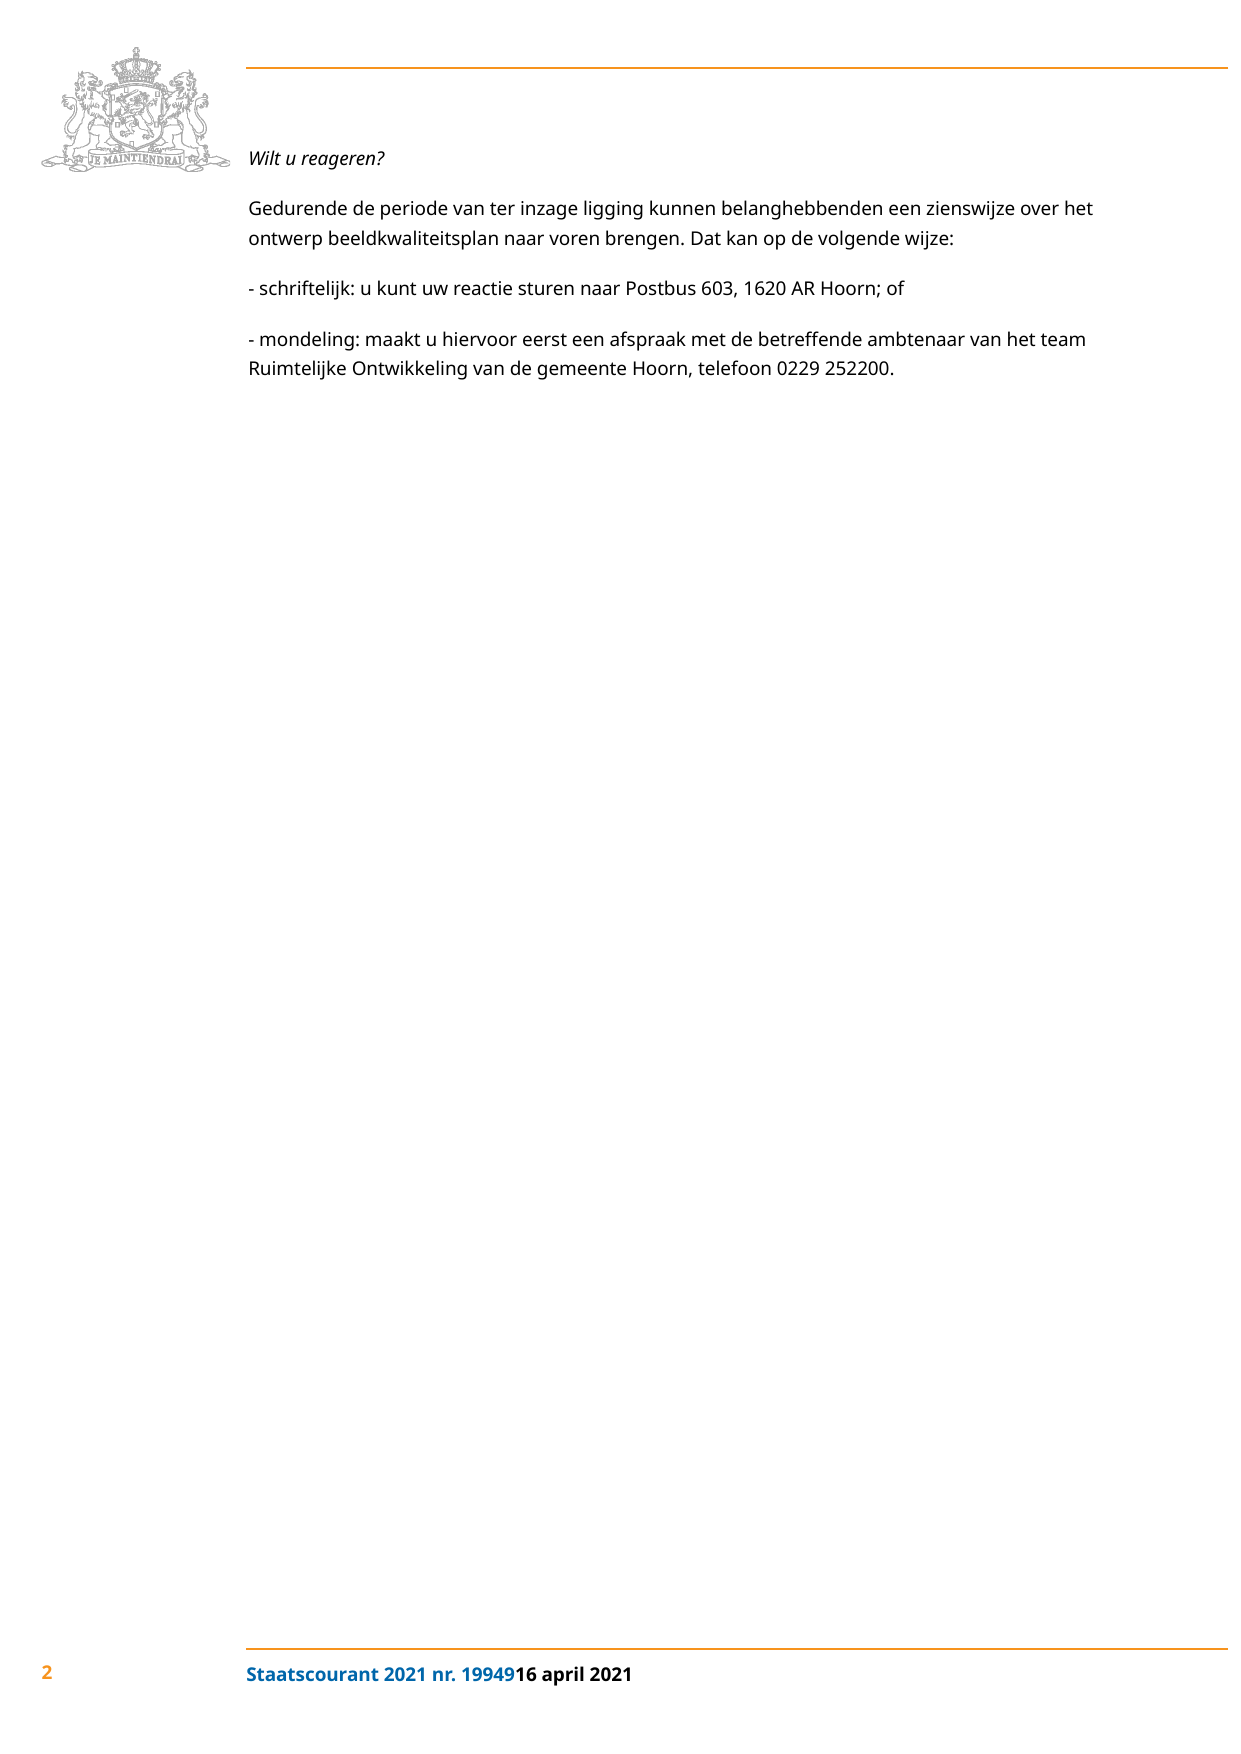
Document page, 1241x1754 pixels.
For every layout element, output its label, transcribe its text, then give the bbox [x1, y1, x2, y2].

text Wilt u reageren? [248, 145, 1152, 171]
text Gedurende de periode van ter inzage ligging kunnen belanghebbenden een zienswijze over het ontwerp beeldkwaliteitsplan naar voren brengen. Dat kan op de volgende wijze: [248, 196, 1152, 251]
text - mondeling: maakt u hiervoor eerst een afspraak met de betreffende ambtenaar van het team Ruimtelijke Ontwikkeling van de gemeente Hoorn, telefoon 0229 252200. [248, 326, 1152, 381]
picture [41, 47, 231, 172]
text - schriftelijk: u kunt uw reactie sturen naar Postbus 603, 1620 AR Hoorn; of [248, 276, 1152, 301]
